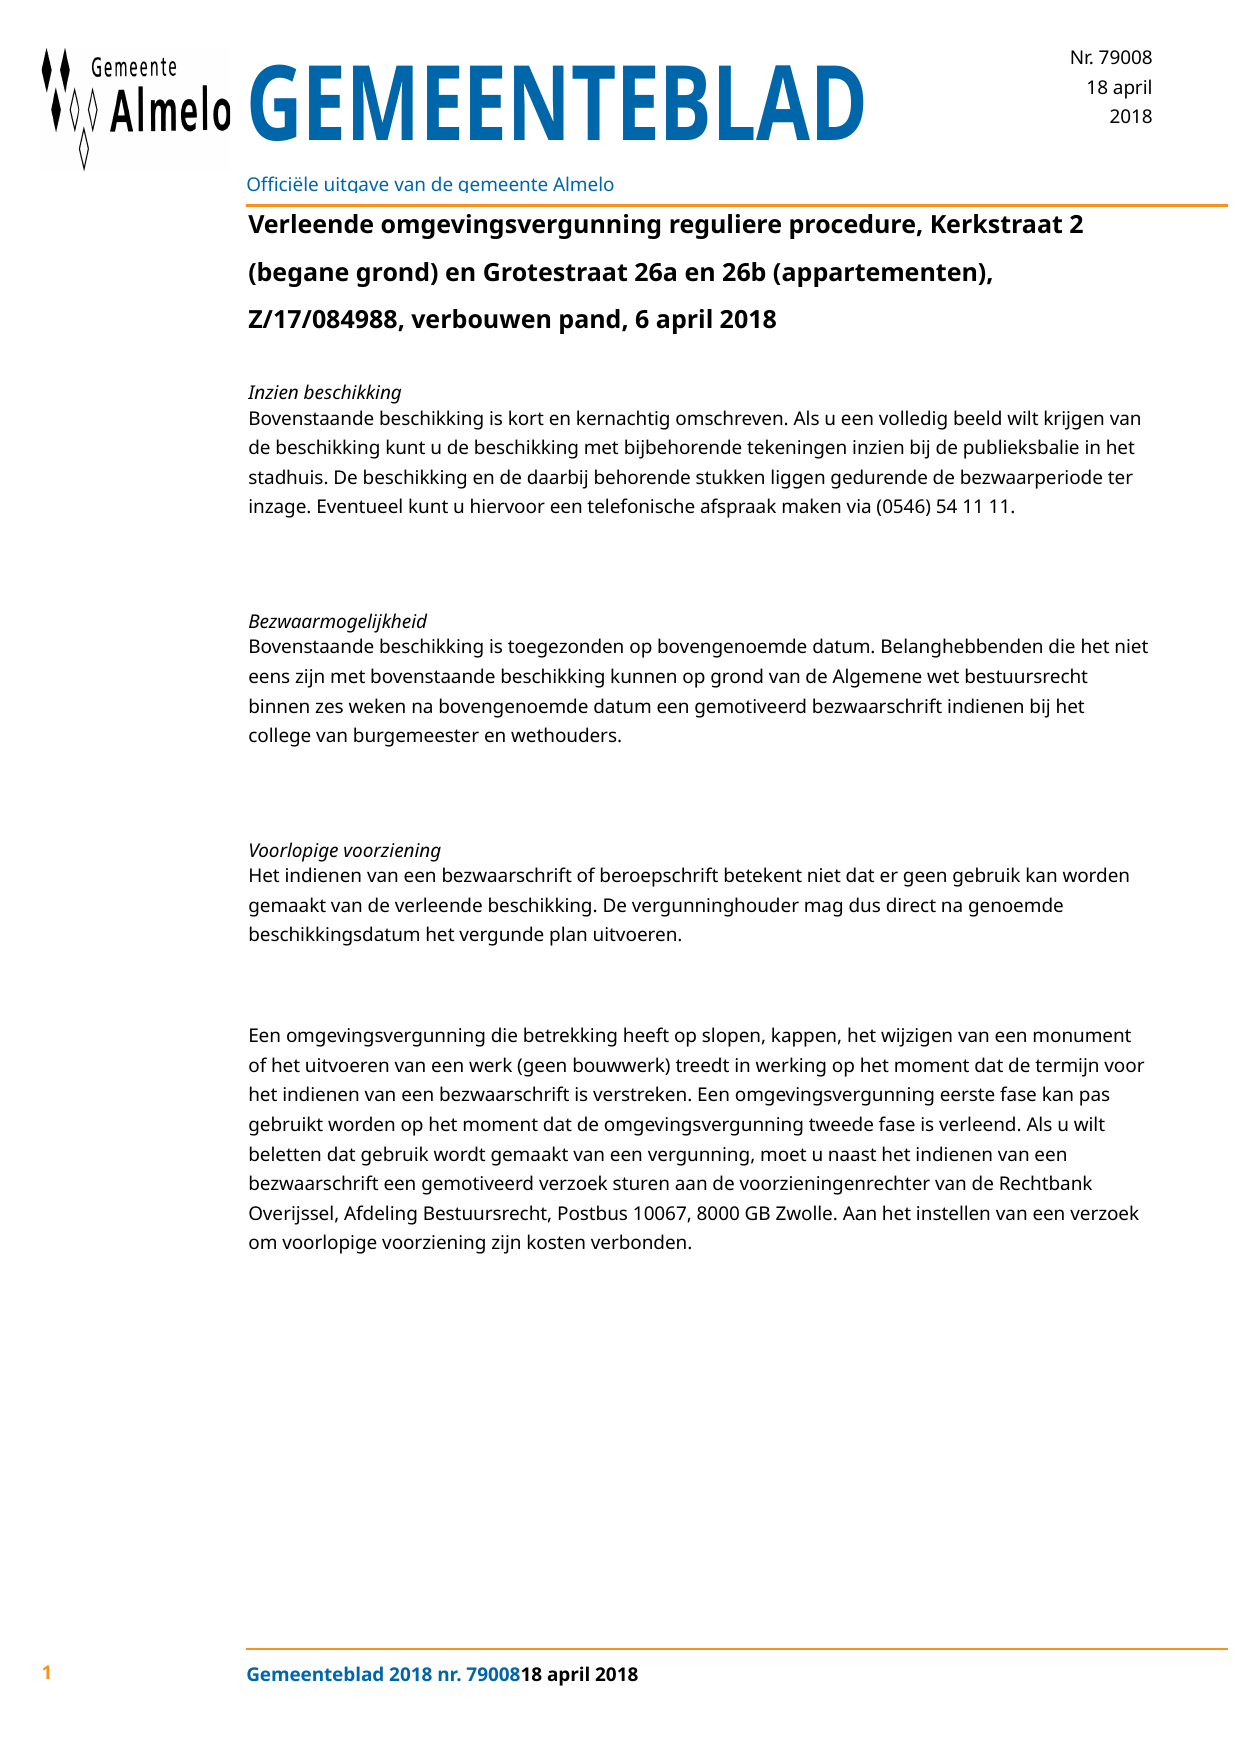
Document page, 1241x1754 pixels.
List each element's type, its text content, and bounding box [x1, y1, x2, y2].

text Verleende omgevingsvergunning reguliere procedure, Kerkstraat 2 (begane grond) en Grotestraat 26a en 26b (appartementen), Z/17/084988, verbouwen pand, 6 april 2018 [248, 207, 1152, 336]
text Het indienen van een bezwaarschrift of beroepschrift betekent niet dat er geen gebruik kan worden gemaakt van de verleende beschikking. De vergunninghouder mag dus direct na genoemde beschikkingsdatum het vergunde plan uitvoeren. [248, 862, 1152, 947]
text Bezwaarmogelijkheid [248, 608, 1152, 634]
text Voorlopige voorziening [248, 837, 1152, 862]
text Bovenstaande beschikking is kort en kernachtig omschreven. Als u een volledig beeld wilt krijgen van de beschikking kunt u de beschikking met bijbehorende tekeningen inzien bij de publieksbalie in het stadhuis. De beschikking en de daarbij behorende stukken liggen gedurende de bezwaarperiode ter inzage. Eventueel kunt u hiervoor een telefonische afspraak maken via (0546) 54 11 11. [248, 405, 1152, 519]
text Inzien beschikking [248, 379, 1152, 405]
picture [41, 47, 231, 172]
text Een omgevingsvergunning die betrekking heeft op slopen, kappen, het wijzigen van een monument of het uitvoeren van een werk (geen bouwwerk) treedt in werking op het moment dat de termijn voor het indienen van een bezwaarschrift is verstreken. Een omgevingsvergunning eerste fase kan pas gebruikt worden op het moment dat de omgevingsvergunning tweede fase is verleend. Als u wilt beletten dat gebruik wordt gemaakt van een vergunning, moet u naast het indienen van een bezwaarschrift een gemotiveerd verzoek sturen aan de voorzieningenrechter van de Rechtbank Overijssel, Afdeling Bestuursrecht, Postbus 10067, 8000 GB Zwolle. Aan het instellen van een verzoek om voorlopige voorziening zijn kosten verbonden. [248, 1022, 1152, 1255]
text Bovenstaande beschikking is toegezonden op bovengenoemde datum. Belanghebbenden die het niet eens zijn met bovenstaande beschikking kunnen op grond van de Algemene wet bestuursrecht binnen zes weken na bovengenoemde datum een gemotiveerd bezwaarschrift indienen bij het college van burgemeester en wethouders. [248, 634, 1152, 748]
